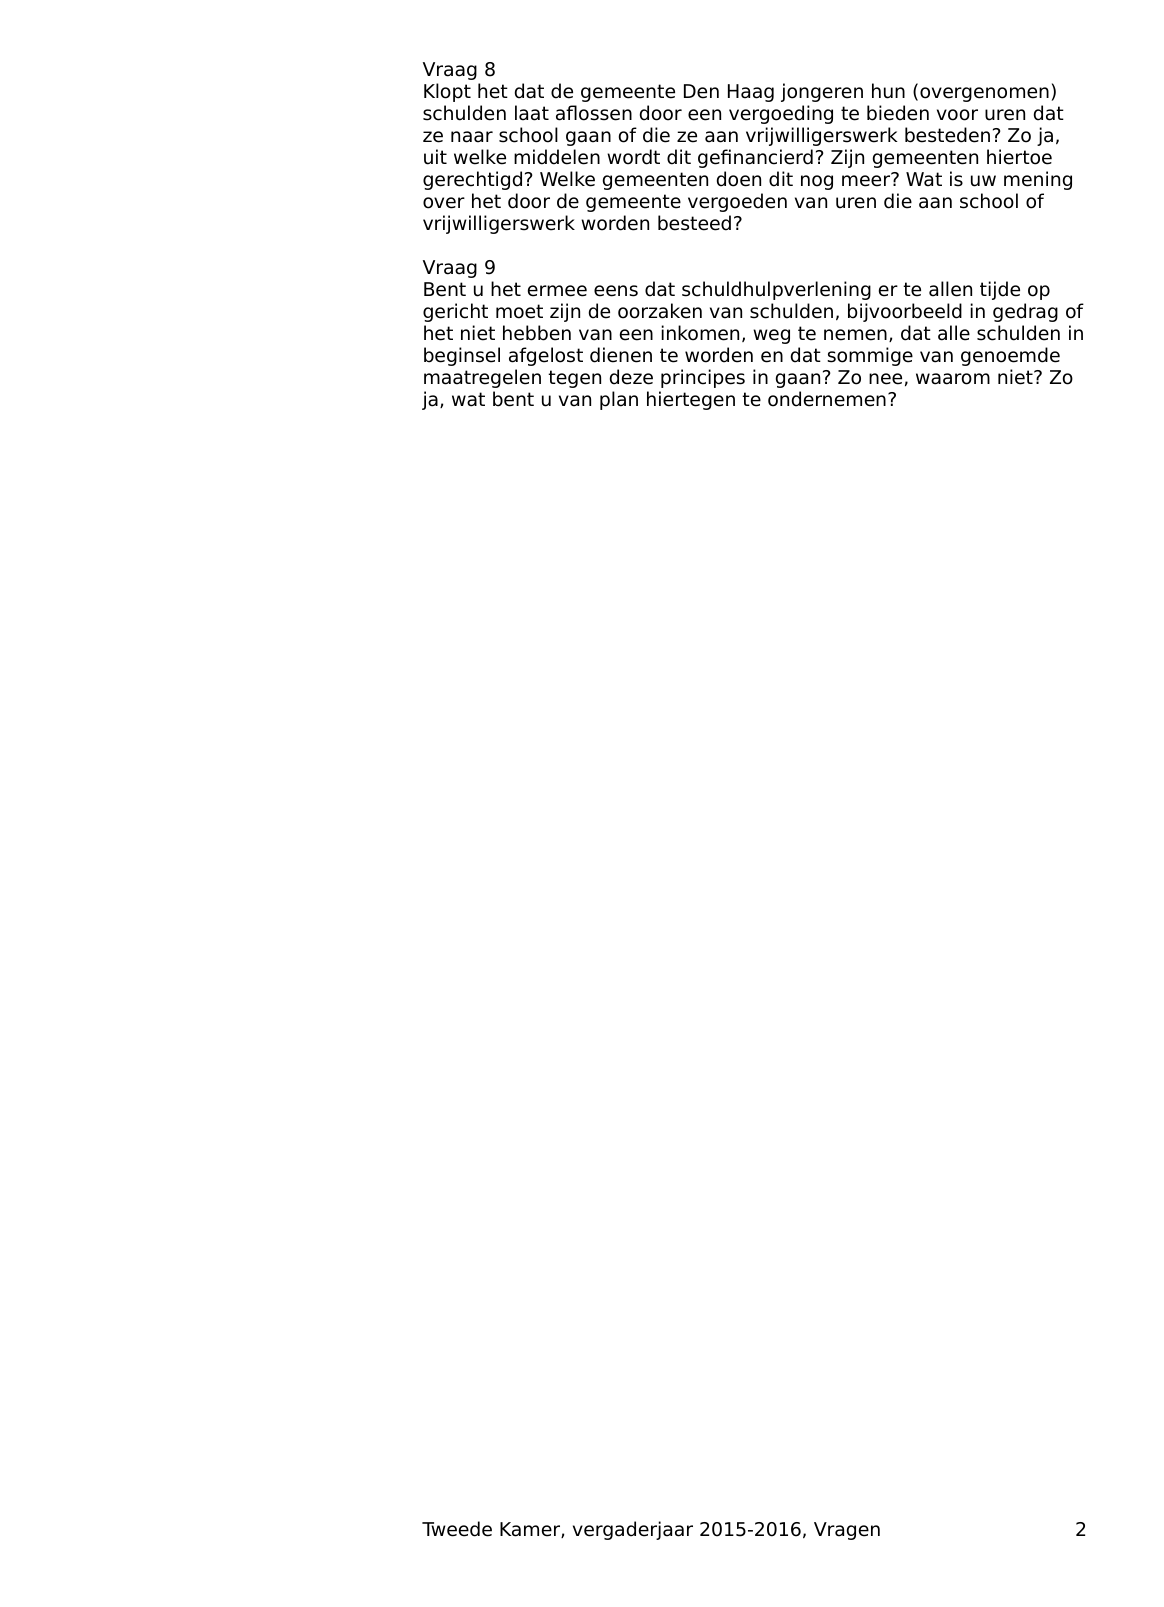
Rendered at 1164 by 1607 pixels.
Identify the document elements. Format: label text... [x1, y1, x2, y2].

text Vraag 9 [422, 257, 1087, 279]
text Bent u het ermee eens dat schuldhulpverlening er te allen tijde op gericht moet zijn de oorzaken van schulden, bijvoorbeeld in gedrag of het niet hebben van een inkomen, weg te nemen, dat alle schulden in beginsel afgelost dienen te worden en dat sommige van genoemde maatregelen tegen deze principes in gaan? Zo nee, waarom niet? Zo ja, wat bent u van plan hiertegen te ondernemen? [422, 279, 1087, 411]
text Klopt het dat de gemeente Den Haag jongeren hun (overgenomen) schulden laat aflossen door een vergoeding te bieden voor uren dat ze naar school gaan of die ze aan vrijwilligerswerk besteden? Zo ja, uit welke middelen wordt dit gefinancierd? Zijn gemeenten hiertoe gerechtigd? Welke gemeenten doen dit nog meer? Wat is uw mening over het door de gemeente vergoeden van uren die aan school of vrijwilligerswerk worden besteed? [422, 81, 1087, 235]
text Vraag 8 [422, 59, 1087, 81]
